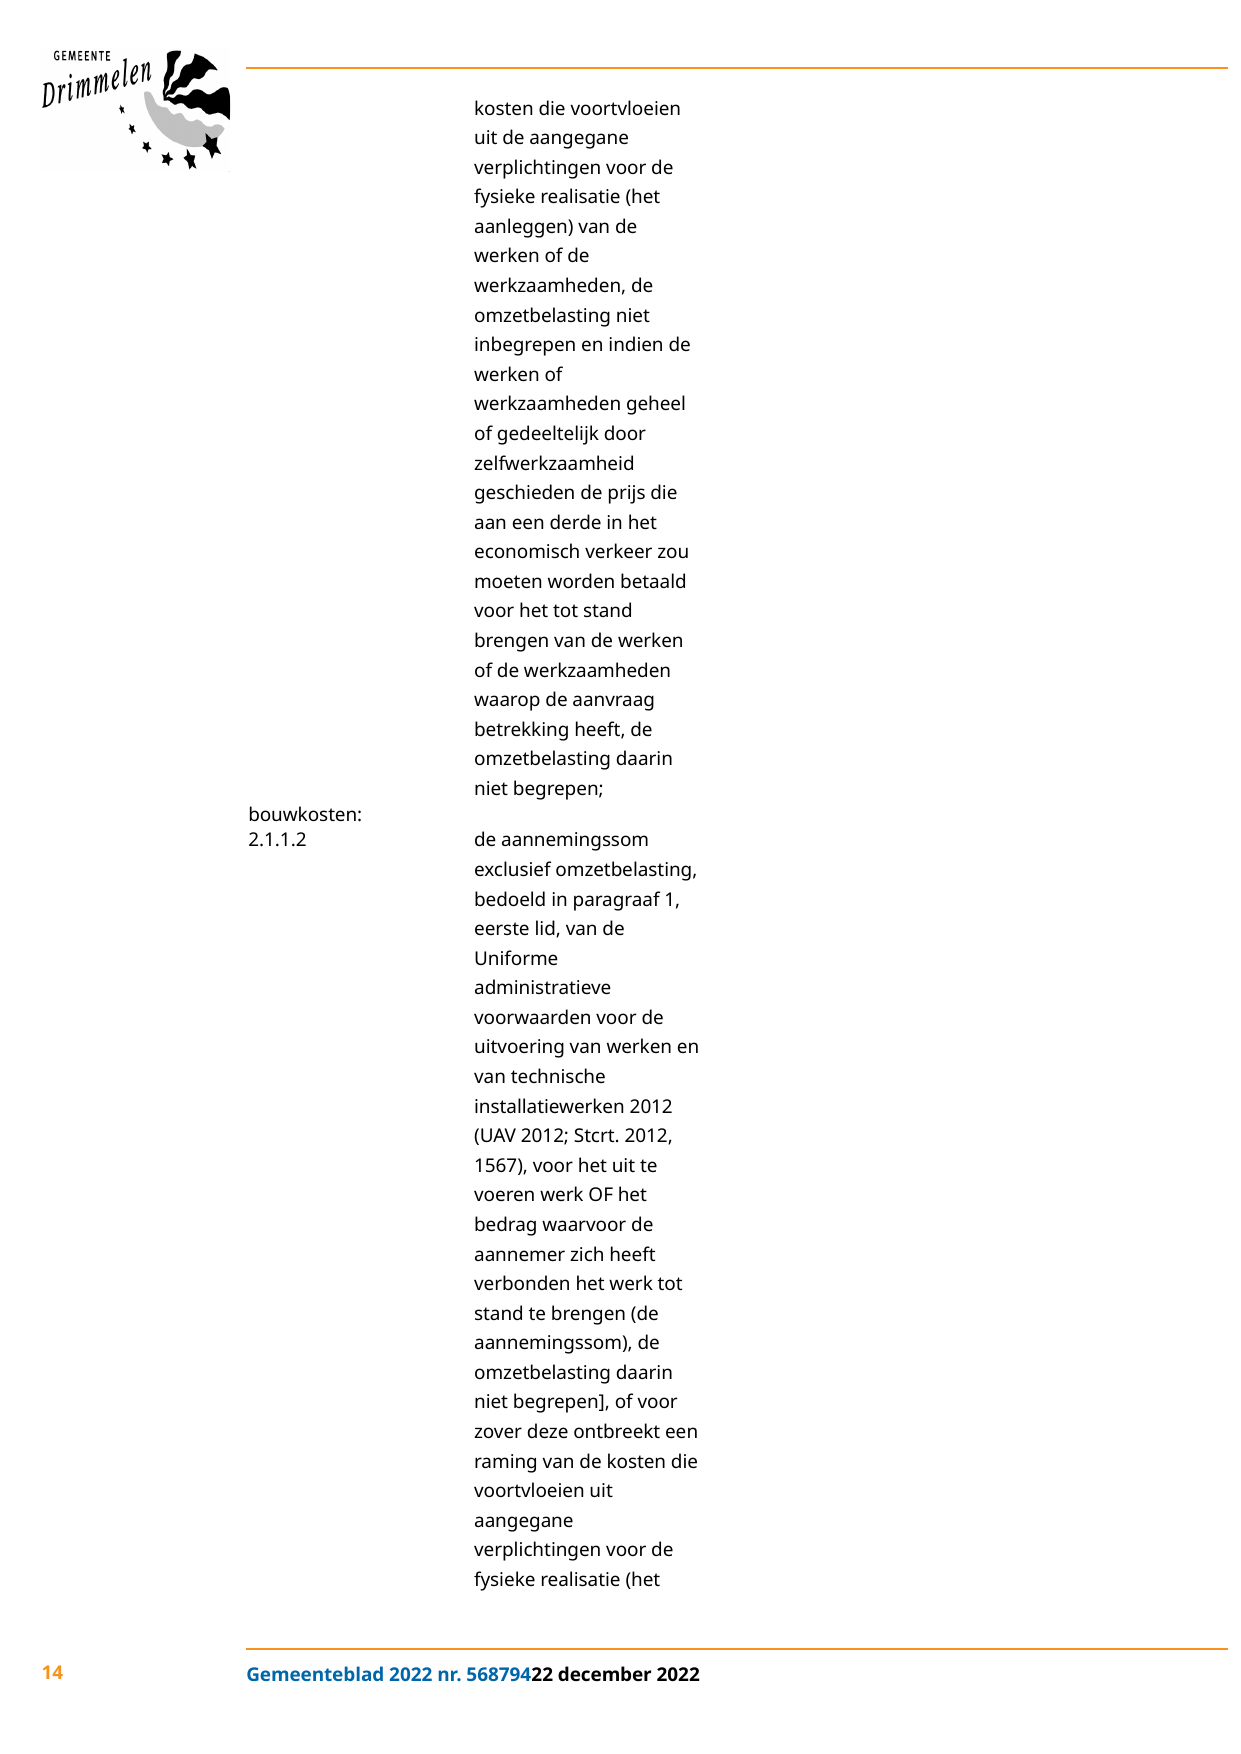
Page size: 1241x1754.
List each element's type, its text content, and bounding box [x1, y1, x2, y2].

table_cell [926, 95, 1152, 801]
table_cell [700, 827, 926, 1592]
table_cell [700, 95, 926, 801]
table_cell kosten die voortvloeien uit de aangegane verplichtingen voor de fysieke realisatie (het aanleggen) van de werken of de werkzaamheden, de omzetbelasting niet inbegrepen en indien de werken of werkzaamheden geheel of gedeeltelijk door zelfwerkzaamheid geschieden de prijs die aan een derde in het economisch verkeer zou moeten worden betaald voor het tot stand brengen van de werken of de werkzaamheden waarop de aanvraag betrekking heeft, de omzetbelasting daarin niet begrepen; [474, 95, 700, 801]
table_cell de aannemingssom exclusief omzetbelasting, bedoeld in paragraaf 1, eerste lid, van de Uniforme administratieve voorwaarden voor de uitvoering van werken en van technische installatiewerken 2012 (UAV 2012; Stcrt. 2012, 1567), voor het uit te voeren werk OF het bedrag waarvoor de aannemer zich heeft verbonden het werk tot stand te brengen (de aannemingssom), de omzetbelasting daarin niet begrepen], of voor zover deze ontbreekt een raming van de kosten die voortvloeien uit aangegane verplichtingen voor de fysieke realisatie (het [474, 827, 700, 1592]
table_cell 2.1.1.2 [248, 827, 474, 1592]
table_cell bouwkosten: [248, 801, 926, 827]
table_cell [926, 827, 1152, 1592]
table_cell [248, 95, 474, 801]
table_cell [926, 801, 1152, 827]
picture [41, 47, 231, 172]
